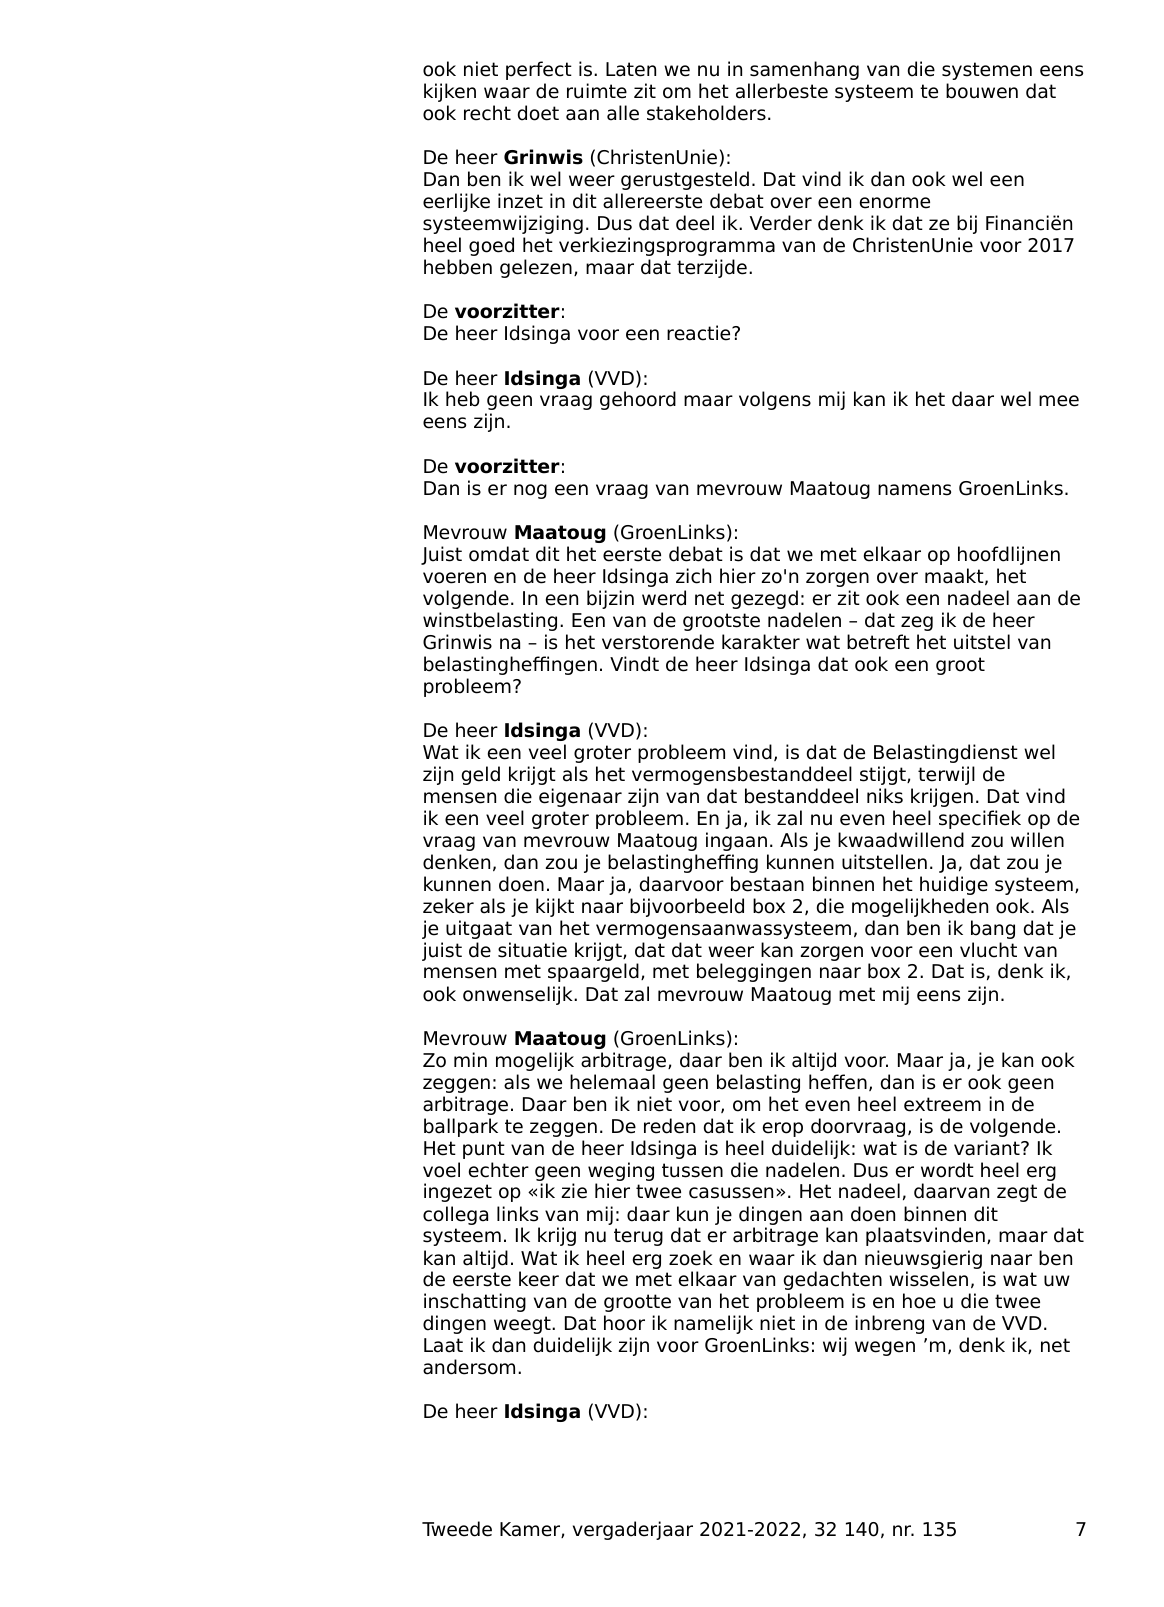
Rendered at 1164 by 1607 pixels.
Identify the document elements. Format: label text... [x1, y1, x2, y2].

text ook niet perfect is. Laten we nu in samenhang van die systemen eens kijken waar de ruimte zit om het allerbeste systeem te bouwen dat ook recht doet aan alle stakeholders. [422, 59, 1087, 125]
text Ik heb geen vraag gehoord maar volgens mij kan ik het daar wel mee eens zijn. [422, 389, 1087, 433]
text Dan ben ik wel weer gerustgesteld. Dat vind ik dan ook wel een eerlijke inzet in dit allereerste debat over een enorme systeemwijziging. Dus dat deel ik. Verder denk ik dat ze bij Financiën heel goed het verkiezingsprogramma van de ChristenUnie voor 2017 hebben gelezen, maar dat terzijde. [422, 169, 1087, 279]
text Zo min mogelijk arbitrage, daar ben ik altijd voor. Maar ja, je kan ook zeggen: als we helemaal geen belasting heffen, dan is er ook geen arbitrage. Daar ben ik niet voor, om het even heel extreem in de ballpark te zeggen. De reden dat ik erop doorvraag, is de volgende. Het punt van de heer Idsinga is heel duidelijk: wat is de variant? Ik voel echter geen weging tussen die nadelen. Dus er wordt heel erg ingezet op «ik zie hier twee casussen». Het nadeel, daarvan zegt de collega links van mij: daar kun je dingen aan doen binnen dit systeem. Ik krijg nu terug dat er arbitrage kan plaatsvinden, maar dat kan altijd. Wat ik heel erg zoek en waar ik dan nieuwsgierig naar ben de eerste keer dat we met elkaar van gedachten wisselen, is wat uw inschatting van de grootte van het probleem is en hoe u die twee dingen weegt. Dat hoor ik namelijk niet in de inbreng van de VVD. Laat ik dan duidelijk zijn voor GroenLinks: wij wegen ’m, denk ik, net andersom. [422, 1049, 1087, 1379]
text De heer Idsinga voor een reactie? [422, 323, 1087, 345]
text Juist omdat dit het eerste debat is dat we met elkaar op hoofdlijnen voeren en de heer Idsinga zich hier zo'n zorgen over maakt, het volgende. In een bijzin werd net gezegd: er zit ook een nadeel aan de winstbelasting. Een van de grootste nadelen – dat zeg ik de heer Grinwis na – is het verstorende karakter wat betreft het uitstel van belastingheffingen. Vindt de heer Idsinga dat ook een groot probleem? [422, 544, 1087, 697]
text Wat ik een veel groter probleem vind, is dat de Belastingdienst wel zijn geld krijgt als het vermogensbestanddeel stijgt, terwijl de mensen die eigenaar zijn van dat bestanddeel niks krijgen. Dat vind ik een veel groter probleem. En ja, ik zal nu even heel specifiek op de vraag van mevrouw Maatoug ingaan. Als je kwaadwillend zou willen denken, dan zou je belastingheffing kunnen uitstellen. Ja, dat zou je kunnen doen. Maar ja, daarvoor bestaan binnen het huidige systeem, zeker als je kijkt naar bijvoorbeeld box 2, die mogelijkheden ook. Als je uitgaat van het vermogensaanwassysteem, dan ben ik bang dat je juist de situatie krijgt, dat dat weer kan zorgen voor een vlucht van mensen met spaargeld, met beleggingen naar box 2. Dat is, denk ik, ook onwenselijk. Dat zal mevrouw Maatoug met mij eens zijn. [422, 742, 1087, 1005]
text De heer Idsinga (VVD): [422, 720, 1087, 742]
text Mevrouw Maatoug (GroenLinks): [422, 522, 1087, 544]
text De voorzitter: [422, 456, 1087, 477]
text De voorzitter: [422, 301, 1087, 323]
text Mevrouw Maatoug (GroenLinks): [422, 1028, 1087, 1049]
text De heer Idsinga (VVD): [422, 367, 1087, 389]
text De heer Idsinga (VVD): [422, 1401, 1087, 1423]
text De heer Grinwis (ChristenUnie): [422, 147, 1087, 169]
text Dan is er nog een vraag van mevrouw Maatoug namens GroenLinks. [422, 477, 1087, 499]
